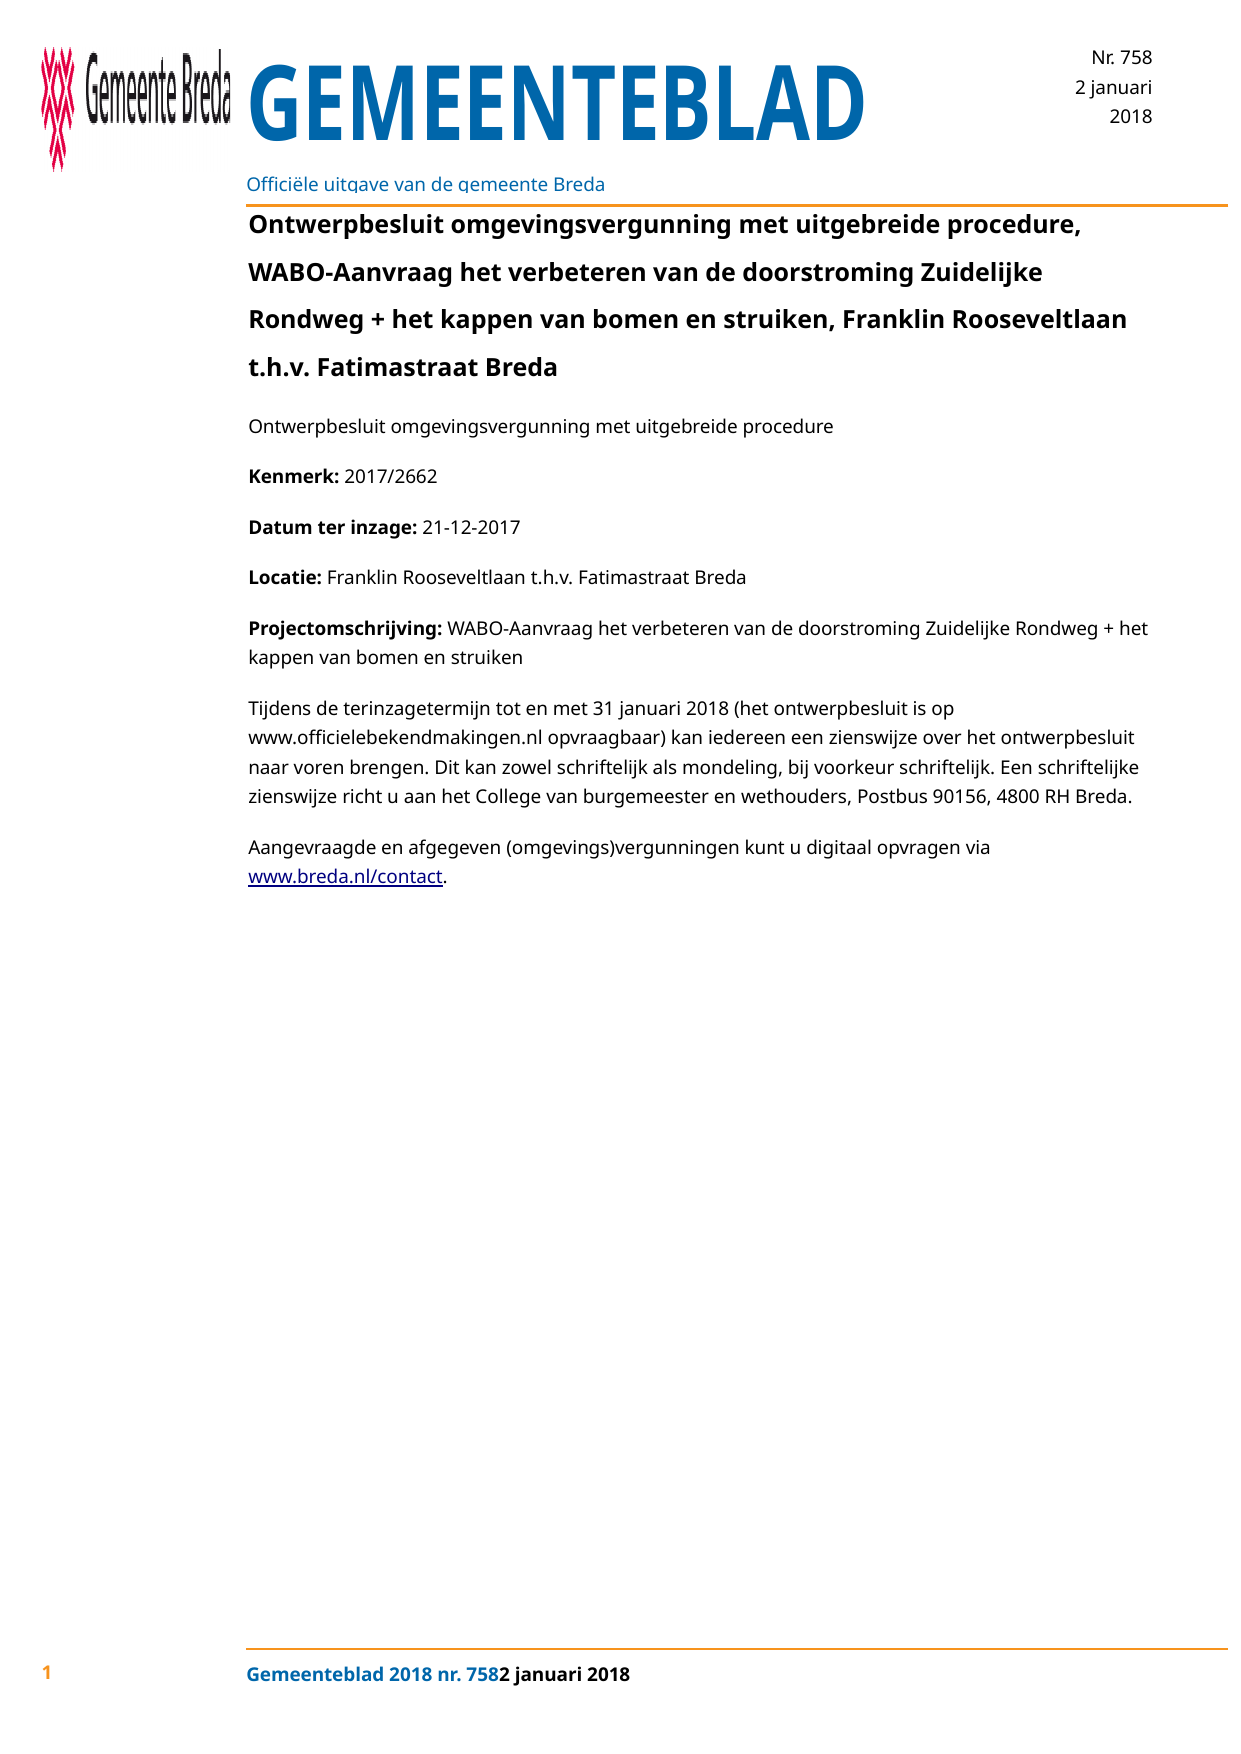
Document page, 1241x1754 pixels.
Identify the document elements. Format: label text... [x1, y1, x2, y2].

picture [41, 47, 231, 172]
text Ontwerpbesluit omgevingsvergunning met uitgebreide procedure, WABO-Aanvraag het verbeteren van de doorstroming Zuidelijke Rondweg + het kappen van bomen en struiken, Franklin Rooseveltlaan t.h.v. Fatimastraat Breda [248, 207, 1152, 384]
text Ontwerpbesluit omgevingsvergunning met uitgebreide procedure [248, 413, 1152, 439]
text Datum ter inzage: 21-12-2017 [248, 514, 1152, 540]
text Kenmerk: 2017/2662 [248, 463, 1152, 489]
text Projectomschrijving: WABO-Aanvraag het verbeteren van de doorstroming Zuidelijke Rondweg + het kappen van bomen en struiken [248, 615, 1152, 670]
text Aangevraagde en afgegeven (omgevings)vergunningen kunt u digitaal opvragen via www.breda.nl/contact. [248, 834, 1152, 889]
text Locatie: Franklin Rooseveltlaan t.h.v. Fatimastraat Breda [248, 564, 1152, 590]
text Tijdens de terinzagetermijn tot en met 31 januari 2018 (het ontwerpbesluit is op www.officielebekendmakingen.nl opvraagbaar) kan iedereen een zienswijze over het ontwerpbesluit naar voren brengen. Dit kan zowel schriftelijk als mondeling, bij voorkeur schriftelijk. Een schriftelijke zienswijze richt u aan het College van burgemeester en wethouders, Postbus 90156, 4800 RH Breda. [248, 695, 1152, 809]
